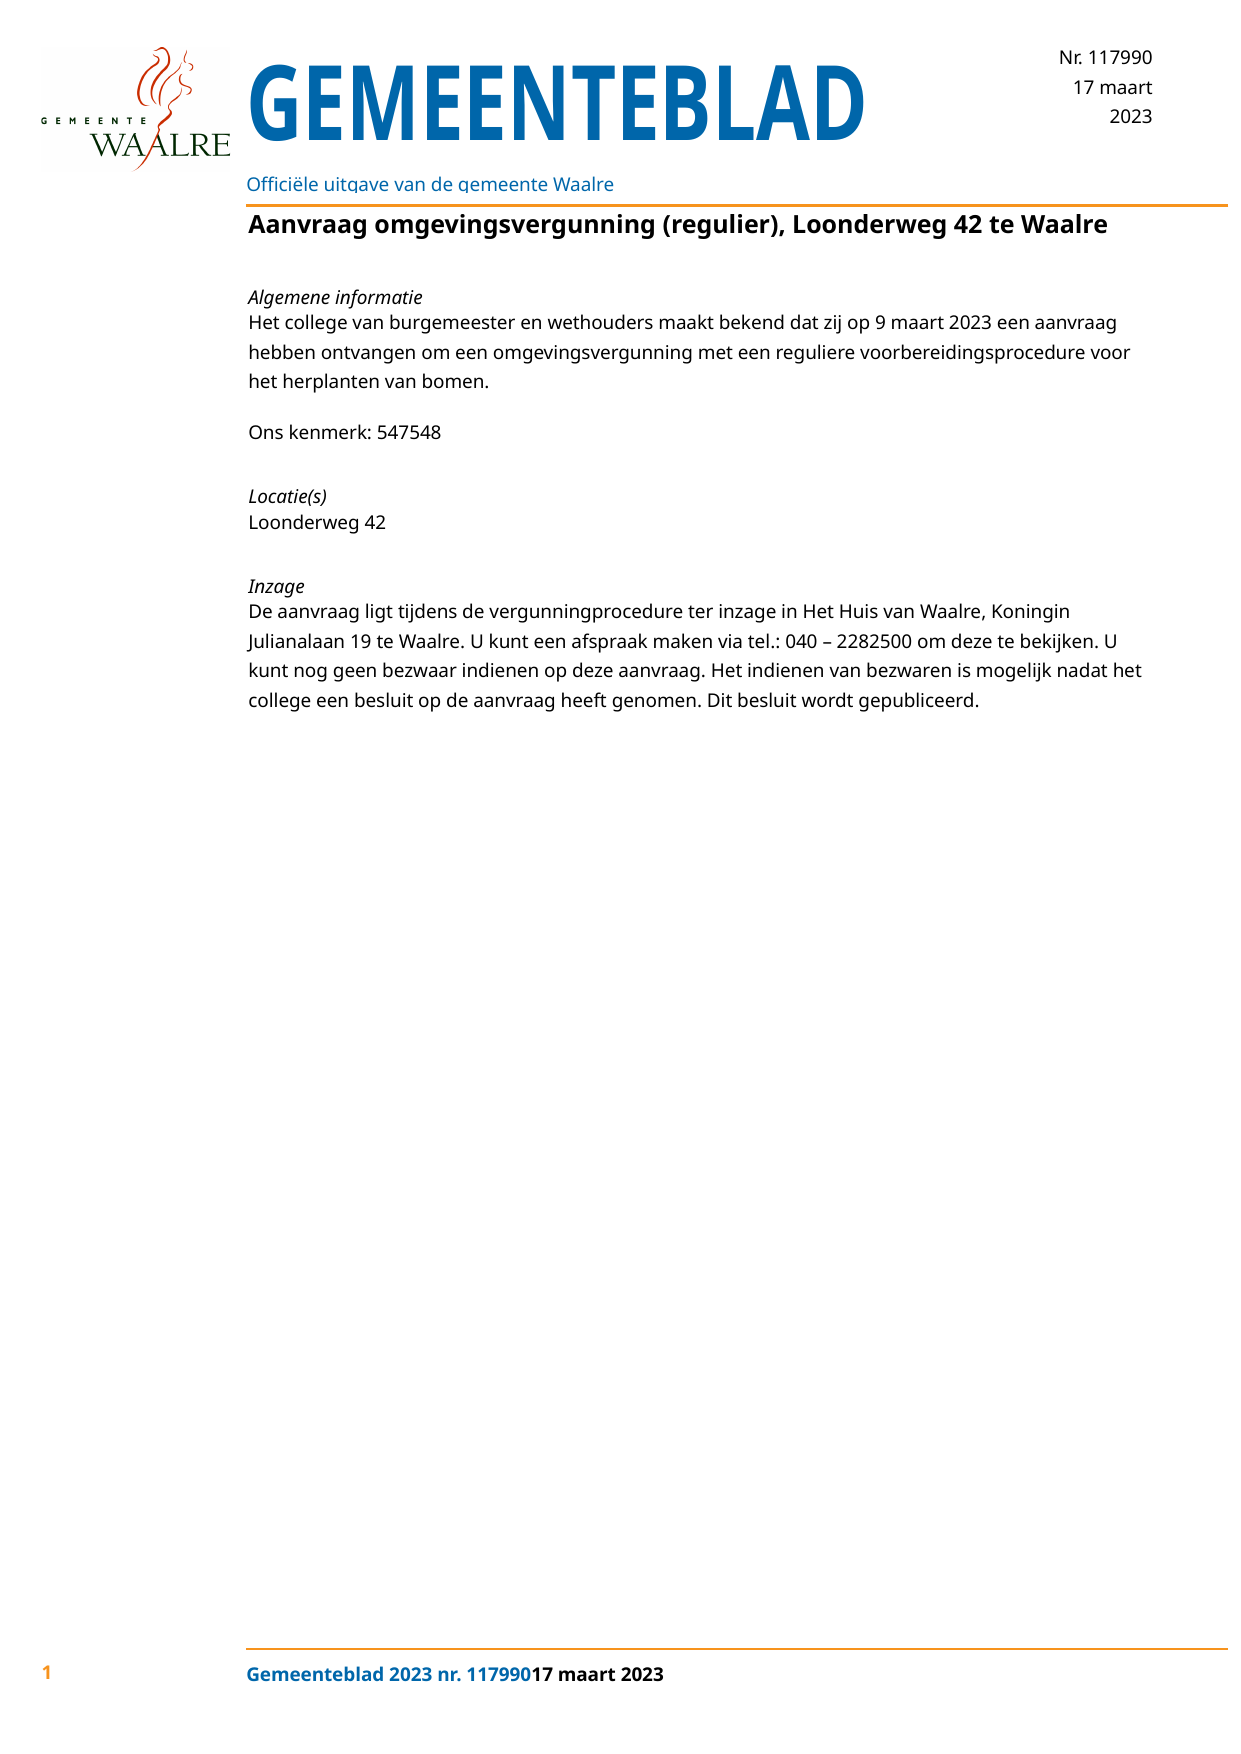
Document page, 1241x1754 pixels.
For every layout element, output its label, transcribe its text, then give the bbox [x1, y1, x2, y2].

text Algemene informatie [248, 284, 1152, 309]
text Het college van burgemeester en wethouders maakt bekend dat zij op 9 maart 2023 een aanvraag hebben ontvangen om een omgevingsvergunning met een reguliere voorbereidingsprocedure voor het herplanten van bomen. [248, 309, 1152, 394]
text Ons kenmerk: 547548 [248, 419, 1152, 445]
text De aanvraag ligt tijdens de vergunningprocedure ter inzage in Het Huis van Waalre, Koningin Julianalaan 19 te Waalre. U kunt een afspraak maken via tel.: 040 – 2282500 om deze te bekijken. U kunt nog geen bezwaar indienen op deze aanvraag. Het indienen van bezwaren is mogelijk nadat het college een besluit op de aanvraag heeft genomen. Dit besluit wordt gepubliceerd. [248, 598, 1152, 713]
text Aanvraag omgevingsvergunning (regulier), Loonderweg 42 te Waalre [248, 207, 1152, 241]
text Loonderweg 42 [248, 509, 1152, 534]
text Inzage [248, 573, 1152, 598]
picture [41, 47, 231, 172]
text Locatie(s) [248, 483, 1152, 509]
